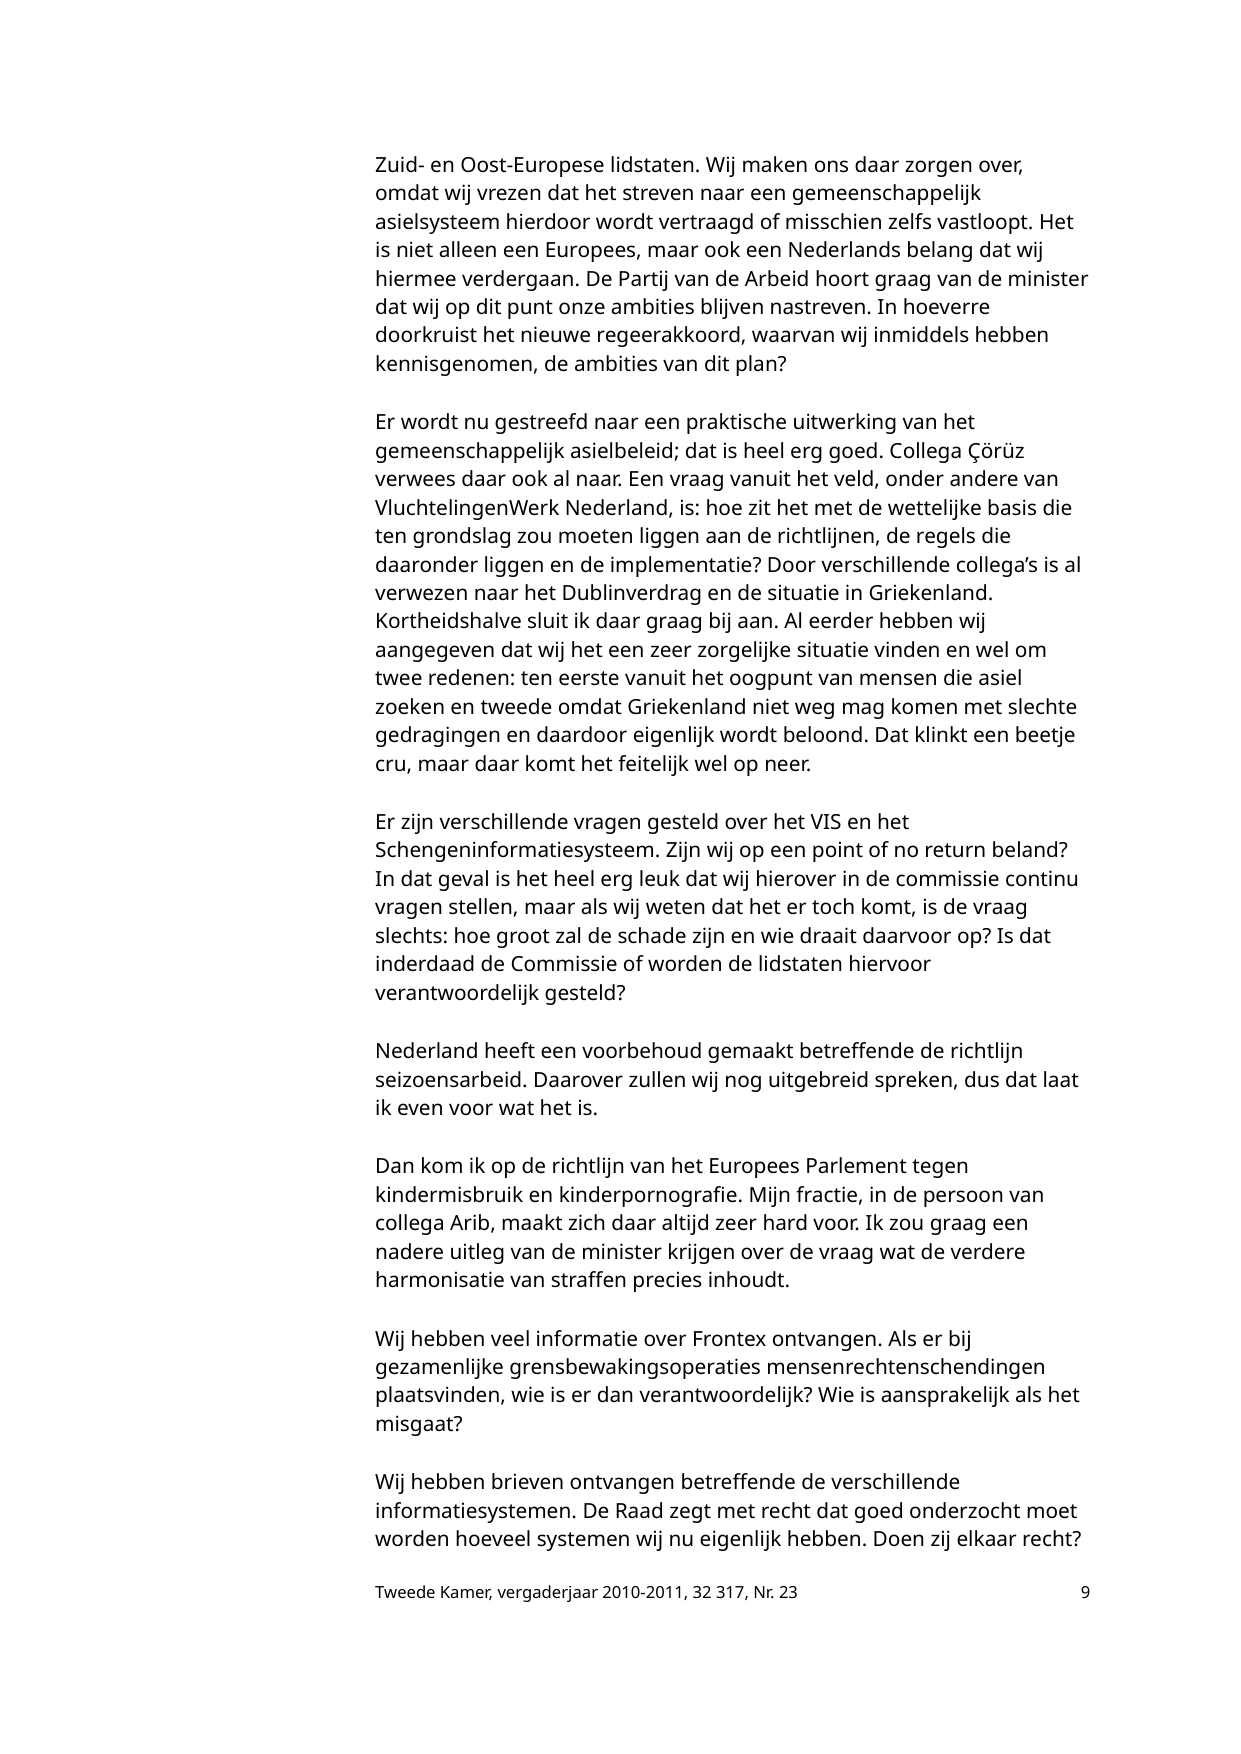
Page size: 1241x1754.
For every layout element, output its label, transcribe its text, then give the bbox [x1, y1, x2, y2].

text Er wordt nu gestreefd naar een praktische uitwerking van het gemeenschappelijk asielbeleid; dat is heel erg goed. Collega Çörüz verwees daar ook al naar. Een vraag vanuit het veld, onder andere van VluchtelingenWerk Nederland, is: hoe zit het met de wettelijke basis die ten grondslag zou moeten liggen aan de richtlijnen, de regels die daaronder liggen en de implementatie? Door verschillende collega’s is al verwezen naar het Dublinverdrag en de situatie in Griekenland. Kortheidshalve sluit ik daar graag bij aan. Al eerder hebben wij aangegeven dat wij het een zeer zorgelijke situatie vinden en wel om twee redenen: ten eerste vanuit het oogpunt van mensen die asiel zoeken en tweede omdat Griekenland niet weg mag komen met slechte gedragingen en daardoor eigenlijk wordt beloond. Dat klinkt een beetje cru, maar daar komt het feitelijk wel op neer. [375, 407, 1090, 777]
text Zuid- en Oost-Europese lidstaten. Wij maken ons daar zorgen over, omdat wij vrezen dat het streven naar een gemeenschappelijk asielsysteem hierdoor wordt vertraagd of misschien zelfs vastloopt. Het is niet alleen een Europees, maar ook een Nederlands belang dat wij hiermee verdergaan. De Partij van de Arbeid hoort graag van de minister dat wij op dit punt onze ambities blijven nastreven. In hoeverre doorkruist het nieuwe regeerakkoord, waarvan wij inmiddels hebben kennisgenomen, de ambities van dit plan? [375, 150, 1090, 377]
text Nederland heeft een voorbehoud gemaakt betreffende de richtlijn seizoensarbeid. Daarover zullen wij nog uitgebreid spreken, dus dat laat ik even voor wat het is. [375, 1036, 1090, 1122]
text Wij hebben veel informatie over Frontex ontvangen. Als er bij gezamenlijke grensbewakingsoperaties mensenrechtenschendingen plaatsvinden, wie is er dan verantwoordelijk? Wie is aansprakelijk als het misgaat? [375, 1324, 1090, 1437]
text Wij hebben brieven ontvangen betreffende de verschillende informatiesystemen. De Raad zegt met recht dat goed onderzocht moet worden hoeveel systemen wij nu eigenlijk hebben. Doen zij elkaar recht? [375, 1467, 1090, 1553]
text Er zijn verschillende vragen gesteld over het VIS en het Schengeninformatiesysteem. Zijn wij op een point of no return beland? In dat geval is het heel erg leuk dat wij hierover in de commissie continu vragen stellen, maar als wij weten dat het er toch komt, is de vraag slechts: hoe groot zal de schade zijn en wie draait daarvoor op? Is dat inderdaad de Commissie of worden de lidstaten hiervoor verantwoordelijk gesteld? [375, 807, 1090, 1006]
text Dan kom ik op de richtlijn van het Europees Parlement tegen kindermisbruik en kinderpornografie. Mijn fractie, in de persoon van collega Arib, maakt zich daar altijd zeer hard voor. Ik zou graag een nadere uitleg van de minister krijgen over de vraag wat de verdere harmonisatie van straffen precies inhoudt. [375, 1152, 1090, 1294]
